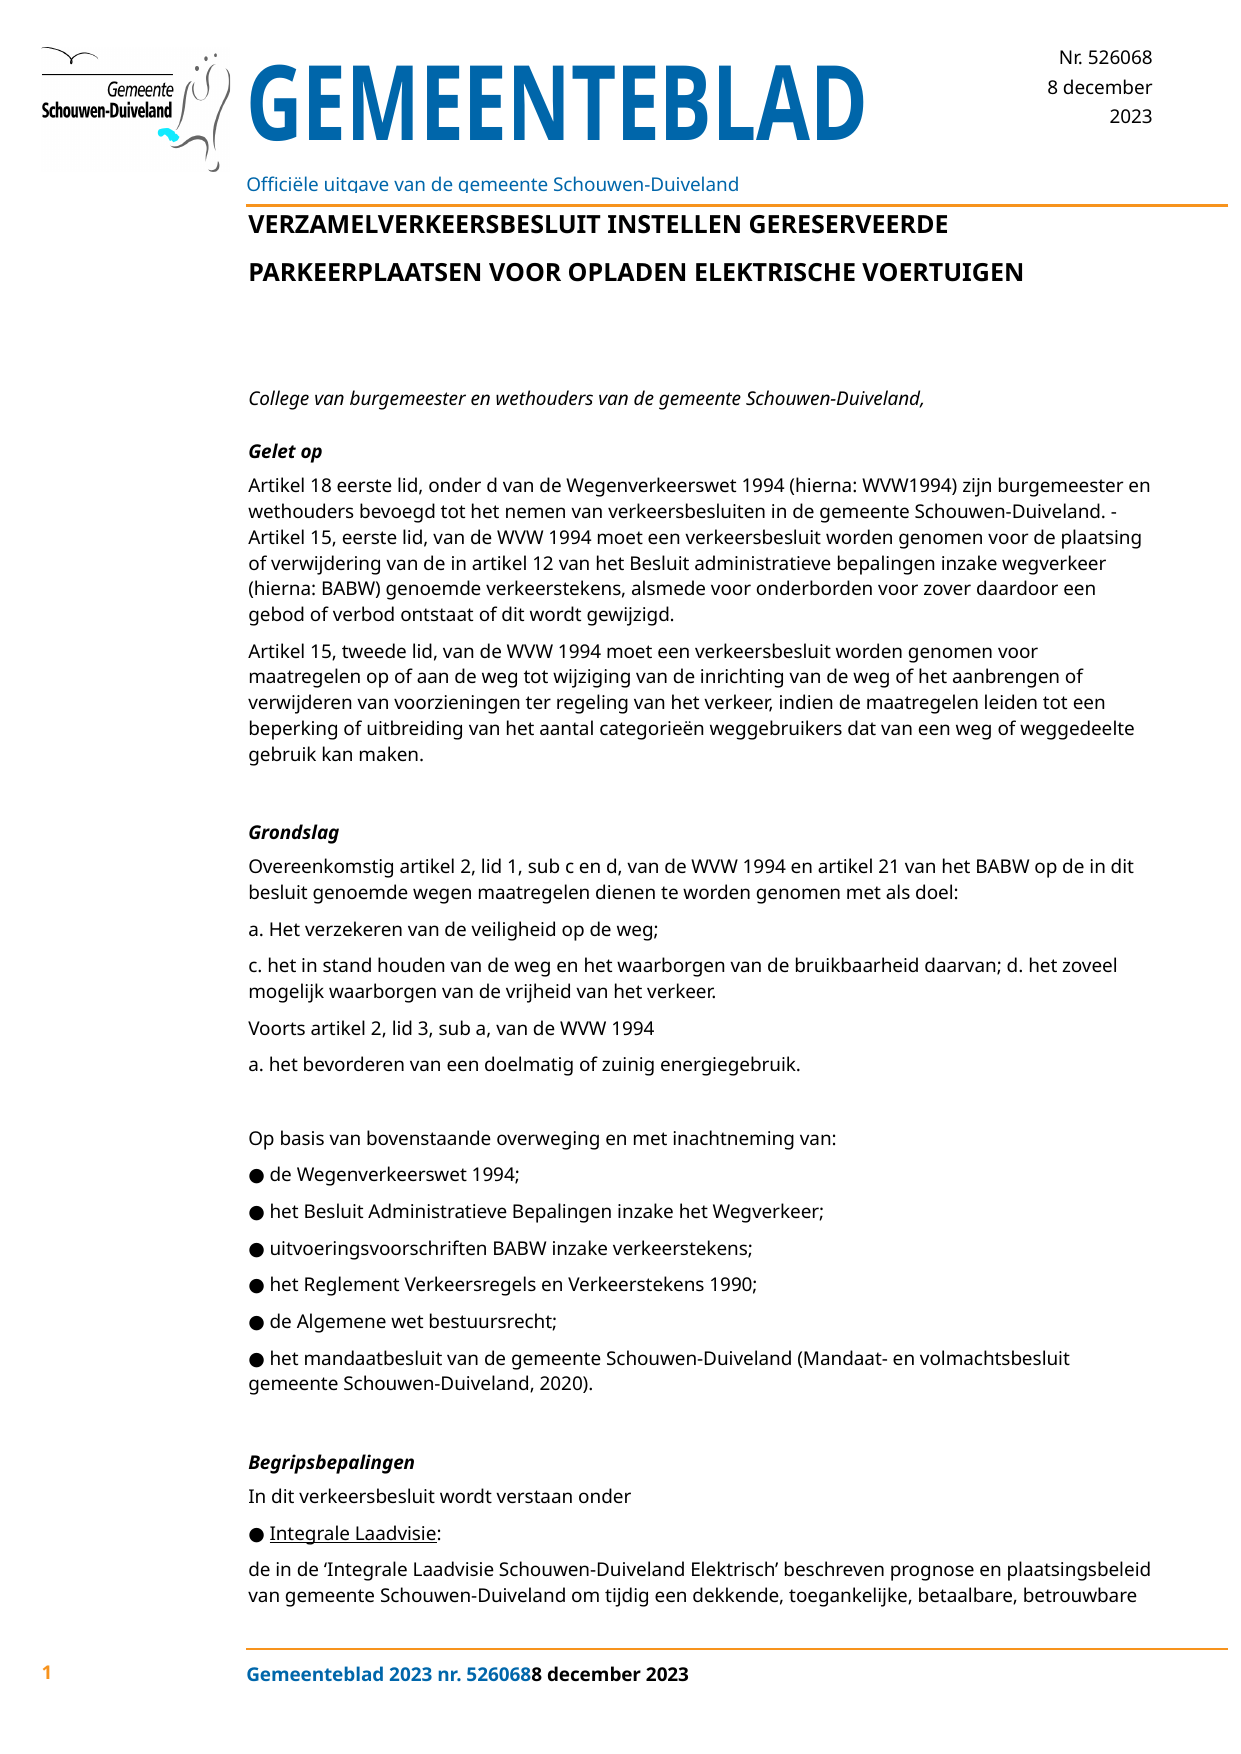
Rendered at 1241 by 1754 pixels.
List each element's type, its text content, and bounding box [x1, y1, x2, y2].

text ● Integrale Laadvisie: [248, 1520, 1152, 1546]
text c. het in stand houden van de weg en het waarborgen van de bruikbaarheid daarvan; d. het zoveel mogelijk waarborgen van de vrijheid van het verkeer. [248, 952, 1152, 1004]
text VERZAMELVERKEERSBESLUIT INSTELLEN GERESERVEERDE PARKEERPLAATSEN VOOR OPLADEN ELEKTRISCHE VOERTUIGEN [248, 207, 1152, 288]
text Gelet op [248, 438, 1152, 464]
text In dit verkeersbesluit wordt verstaan onder [248, 1483, 1152, 1509]
text College van burgemeester en wethouders van de gemeente Schouwen-Duiveland, [248, 386, 1152, 411]
text ● het mandaatbesluit van de gemeente Schouwen-Duiveland (Mandaat- en volmachtsbesluit gemeente Schouwen-Duiveland, 2020). [248, 1345, 1152, 1396]
text Overeenkomstig artikel 2, lid 1, sub c en d, van de WVW 1994 en artikel 21 van het BABW op de in dit besluit genoemde wegen maatregelen dienen te worden genomen met als doel: [248, 853, 1152, 905]
text ● de Wegenverkeerswet 1994; [248, 1161, 1152, 1187]
text ● het Reglement Verkeersregels en Verkeerstekens 1990; [248, 1271, 1152, 1297]
text ● de Algemene wet bestuursrecht; [248, 1308, 1152, 1334]
text Op basis van bovenstaande overweging en met inachtneming van: [248, 1125, 1152, 1151]
text Begripsbepalingen [248, 1449, 1152, 1475]
text ● het Besluit Administratieve Bepalingen inzake het Wegverkeer; [248, 1198, 1152, 1224]
picture [41, 47, 231, 172]
text a. Het verzekeren van de veiligheid op de weg; [248, 916, 1152, 941]
text a. het bevorderen van een doelmatig of zuinig energiegebruik. [248, 1051, 1152, 1077]
text Artikel 18 eerste lid, onder d van de Wegenverkeerswet 1994 (hierna: WVW1994) zijn burgemeester en wethouders bevoegd tot het nemen van verkeersbesluiten in de gemeente Schouwen-Duiveland. - Artikel 15, eerste lid, van de WVW 1994 moet een verkeersbesluit worden genomen voor de plaatsing of verwijdering van de in artikel 12 van het Besluit administratieve bepalingen inzake wegverkeer (hierna: BABW) genoemde verkeerstekens, alsmede voor onderborden voor zover daardoor een gebod of verbod ontstaat of dit wordt gewijzigd. [248, 472, 1152, 627]
text Grondslag [248, 819, 1152, 845]
text Artikel 15, tweede lid, van de WVW 1994 moet een verkeersbesluit worden genomen voor maatregelen op of aan de weg tot wijziging van de inrichting van de weg of het aanbrengen of verwijderen van voorzieningen ter regeling van het verkeer, indien de maatregelen leiden tot een beperking of uitbreiding van het aantal categorieën weggebruikers dat van een weg of weggedeelte gebruik kan maken. [248, 638, 1152, 766]
text ● uitvoeringsvoorschriften BABW inzake verkeerstekens; [248, 1235, 1152, 1261]
text de in de ‘Integrale Laadvisie Schouwen-Duiveland Elektrisch’ beschreven prognose en plaatsingsbeleid van gemeente Schouwen-Duiveland om tijdig een dekkende, toegankelijke, betaalbare, betrouwbare [248, 1556, 1152, 1608]
text Voorts artikel 2, lid 3, sub a, van de WVW 1994 [248, 1015, 1152, 1041]
